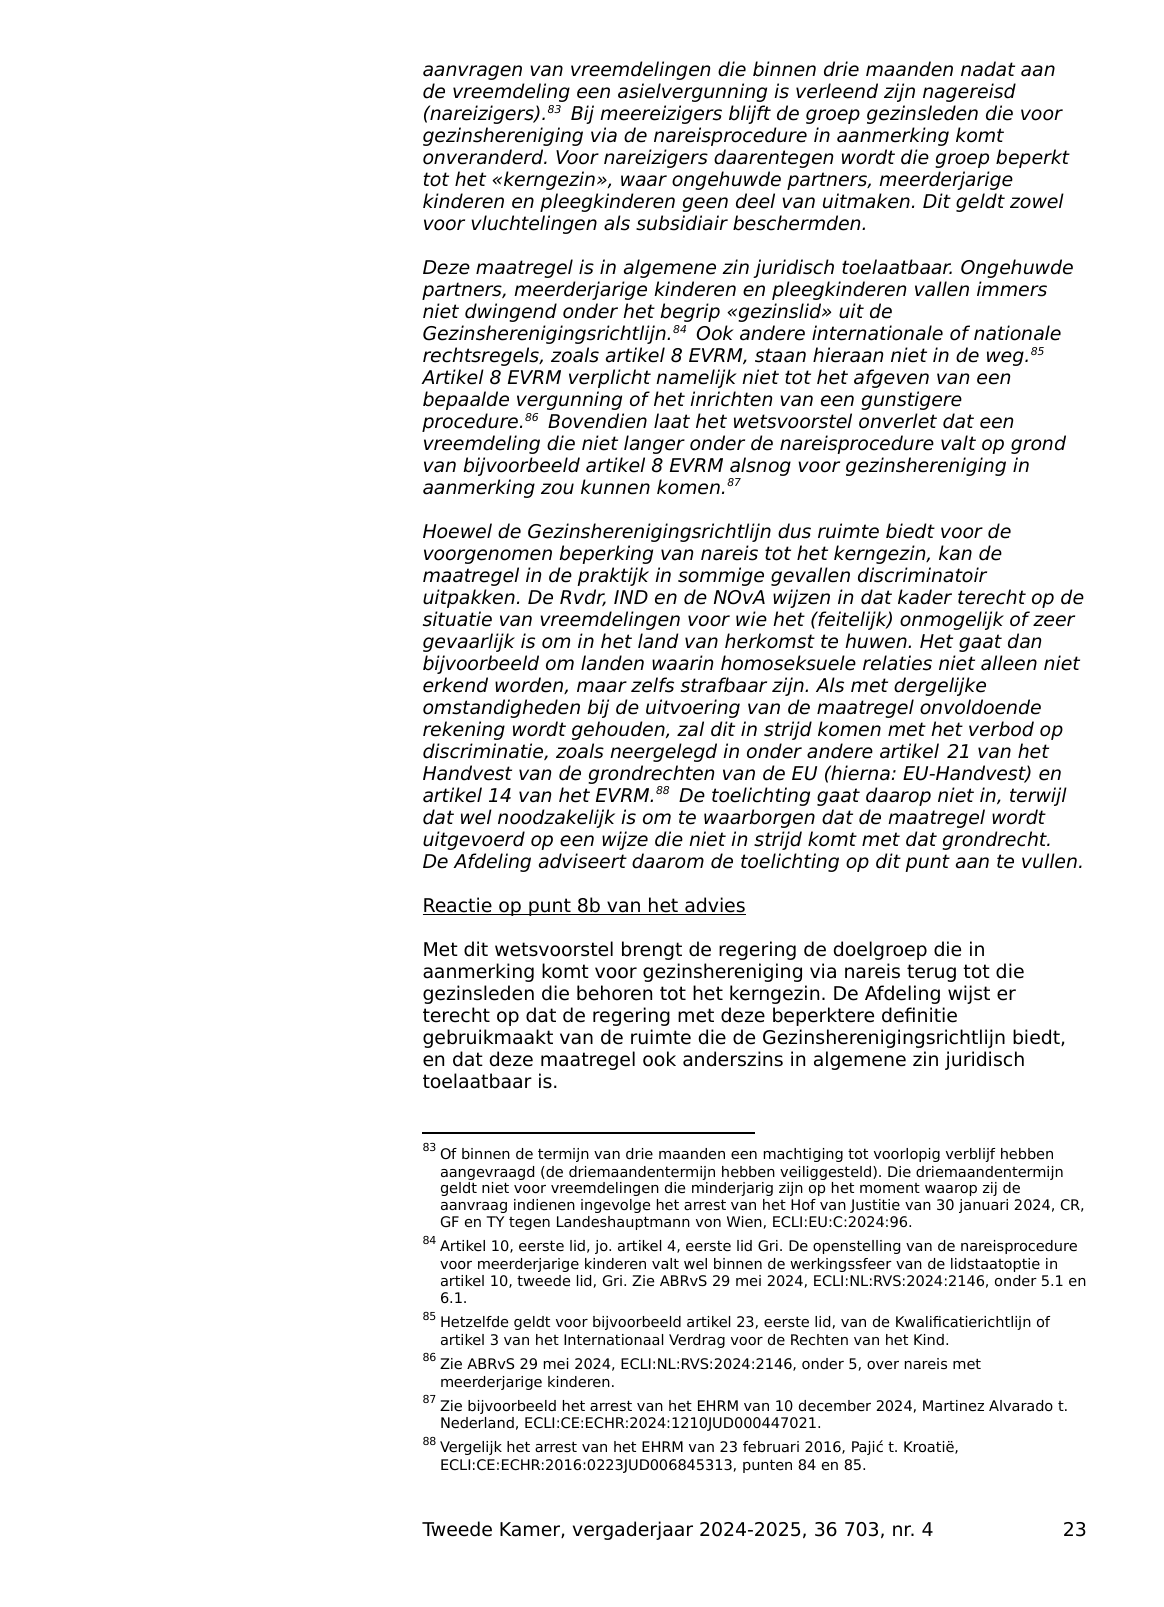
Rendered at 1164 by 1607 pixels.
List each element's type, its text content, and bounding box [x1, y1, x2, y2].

text Zie bijvoorbeeld het arrest van het EHRM van 10 december 2024, Martinez Alvarado t. Nederland, ECLI:CE:ECHR:2024:1210JUD000447021. [422, 1393, 1087, 1432]
text Met dit wetsvoorstel brengt de regering de doelgroep die in aanmerking komt voor gezinshereniging via nareis terug tot die gezinsleden die behoren tot het kerngezin. De Afdeling wijst er terecht op dat de regering met deze beperktere definitie gebruikmaakt van de ruimte die de Gezinsherenigingsrichtlijn biedt, en dat deze maatregel ook anderszins in algemene zin juridisch toelaatbaar is. [422, 939, 1087, 1093]
text Vergelijk het arrest van het EHRM van 23 februari 2016, Pajić t. Kroatië, ECLI:CE:ECHR:2016:0223JUD006845313, punten 84 en 85. [422, 1435, 1087, 1474]
text Of binnen de termijn van drie maanden een machtiging tot voorlopig verblijf hebben aangevraagd (de driemaandentermijn hebben veiliggesteld). Die driemaandentermijn geldt niet voor vreemdelingen die minderjarig zijn op het moment waarop zij de aanvraag indienen ingevolge het arrest van het Hof van Justitie van 30 januari 2024, CR, GF en TY tegen Landeshauptmann von Wien, ECLI:EU:C:2024:96. [422, 1142, 1087, 1231]
text Hetzelfde geldt voor bijvoorbeeld artikel 23, eerste lid, van de Kwalificatierichtlijn of artikel 3 van het Internationaal Verdrag voor de Rechten van het Kind. [422, 1310, 1087, 1349]
subtitle Reactie op punt 8b van het advies [422, 895, 1087, 917]
text Zie ABRvS 29 mei 2024, ECLI:NL:RVS:2024:2146, onder 5, over nareis met meerderjarige kinderen. [422, 1352, 1087, 1391]
text Deze maatregel is in algemene zin juridisch toelaatbaar. Ongehuwde partners, meerderjarige kinderen en pleegkinderen vallen immers niet dwingend onder het begrip «gezinslid» uit de Gezinsherenigingsrichtlijn. Ook andere internationale of nationale rechtsregels, zoals artikel 8 EVRM, staan hieraan niet in de weg. Artikel 8 EVRM verplicht namelijk niet tot het afgeven van een bepaalde vergunning of het inrichten van een gunstigere procedure. Bovendien laat het wetsvoorstel onverlet dat een vreemdeling die niet langer onder de nareisprocedure valt op grond van bijvoorbeeld artikel 8 EVRM alsnog voor gezinshereniging in aanmerking zou kunnen komen. [422, 257, 1087, 499]
text Hoewel de Gezinsherenigingsrichtlijn dus ruimte biedt voor de voorgenomen beperking van nareis tot het kerngezin, kan de maatregel in de praktijk in sommige gevallen discriminatoir uitpakken. De Rvdr, IND en de NOvA wijzen in dat kader terecht op de situatie van vreemdelingen voor wie het (feitelijk) onmogelijk of zeer gevaarlijk is om in het land van herkomst te huwen. Het gaat dan bijvoorbeeld om landen waarin homoseksuele relaties niet alleen niet erkend worden, maar zelfs strafbaar zijn. Als met dergelijke omstandigheden bij de uitvoering van de maatregel onvoldoende rekening wordt gehouden, zal dit in strijd komen met het verbod op discriminatie, zoals neergelegd in onder andere artikel 21 van het Handvest van de grondrechten van de EU (hierna: EU-Handvest) en artikel 14 van het EVRM. De toelichting gaat daarop niet in, terwijl dat wel noodzakelijk is om te waarborgen dat de maatregel wordt uitgevoerd op een wijze die niet in strijd komt met dat grondrecht. [422, 521, 1087, 851]
text aanvragen van vreemdelingen die binnen drie maanden nadat aan de vreemdeling een asielvergunning is verleend zijn nagereisd (nareizigers). Bij meereizigers blijft de groep gezinsleden die voor gezinshereniging via de nareisprocedure in aanmerking komt onveranderd. Voor nareizigers daarentegen wordt die groep beperkt tot het «kerngezin», waar ongehuwde partners, meerderjarige kinderen en pleegkinderen geen deel van uitmaken. Dit geldt zowel voor vluchtelingen als subsidiair beschermden. [422, 59, 1087, 235]
text De Afdeling adviseert daarom de toelichting op dit punt aan te vullen. [422, 851, 1087, 873]
text Artikel 10, eerste lid, jo. artikel 4, eerste lid Gri. De openstelling van de nareisprocedure voor meerderjarige kinderen valt wel binnen de werkingssfeer van de lidstaatoptie in artikel 10, tweede lid, Gri. Zie ABRvS 29 mei 2024, ECLI:NL:RVS:2024:2146, onder 5.1 en 6.1. [422, 1234, 1087, 1307]
